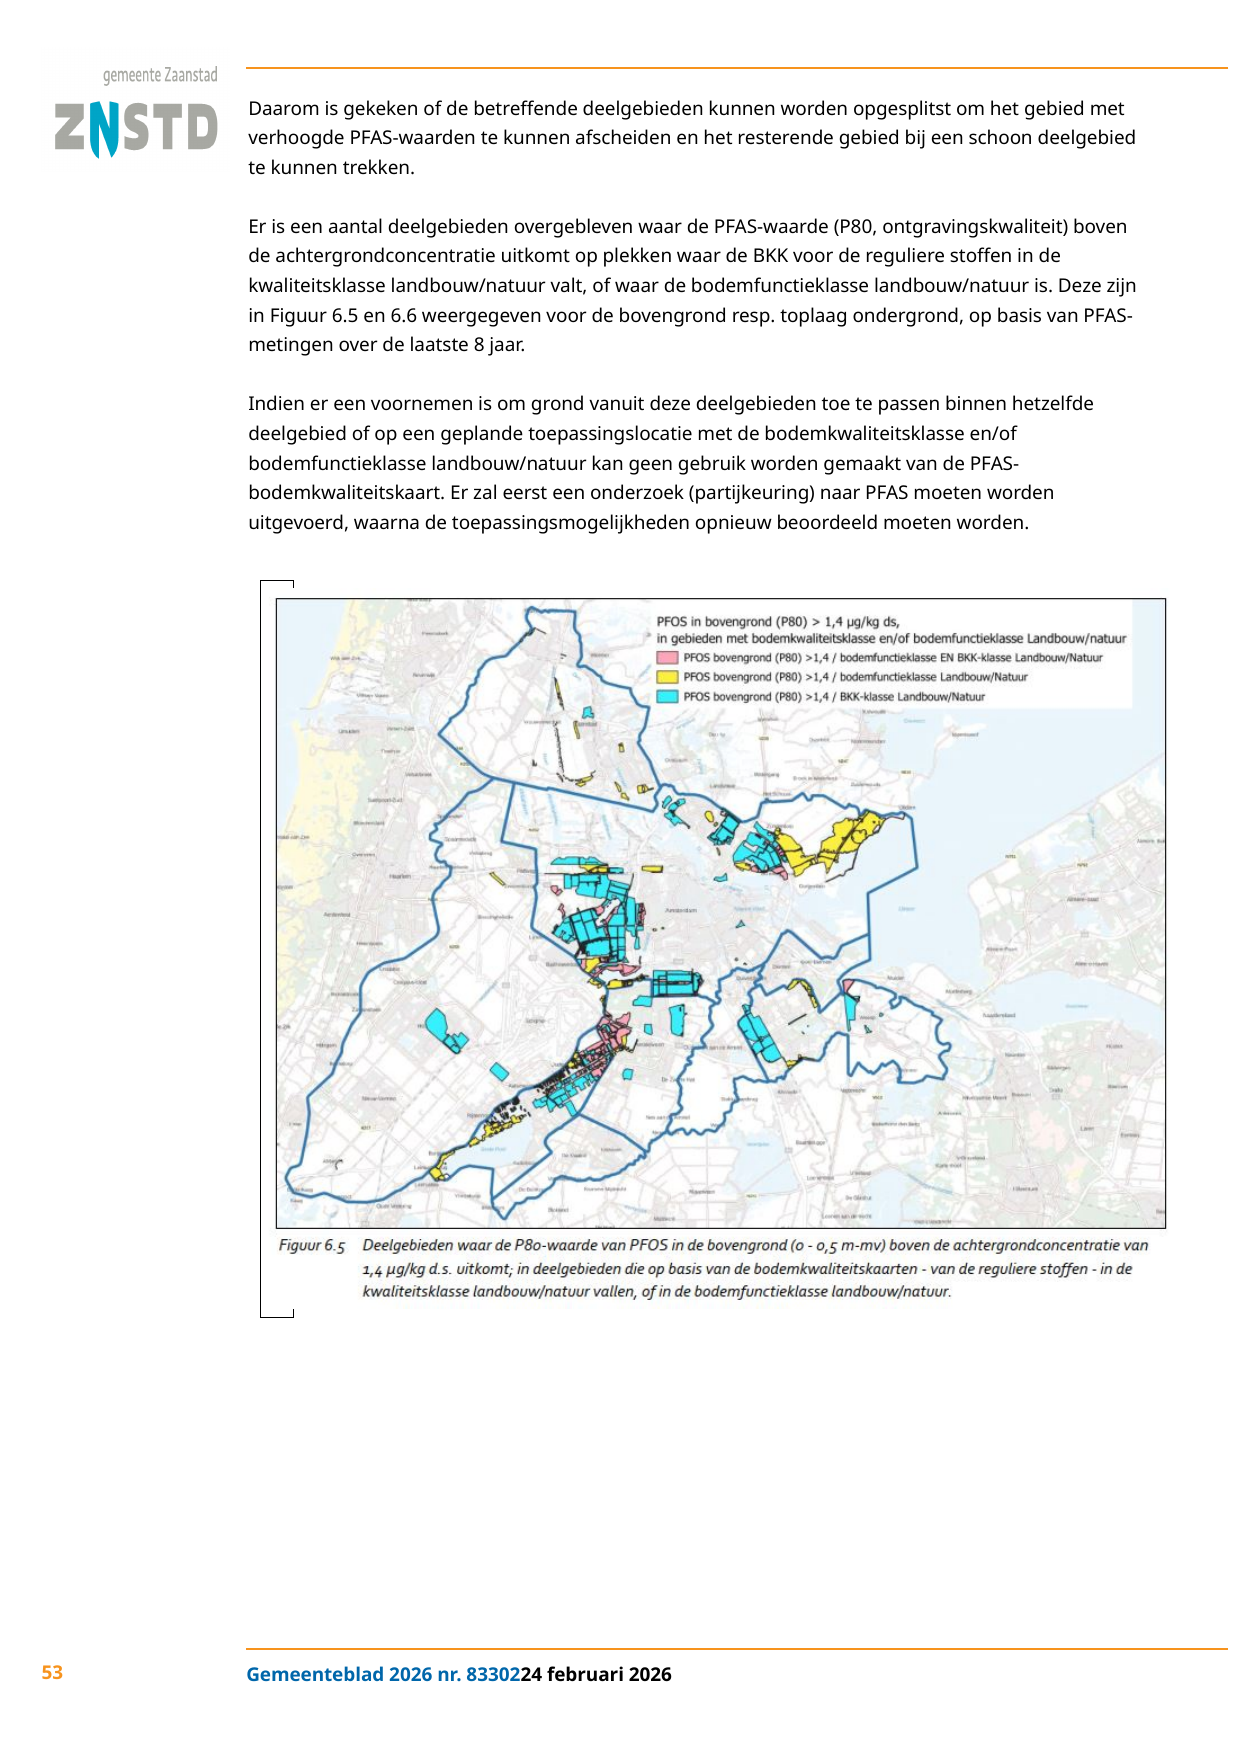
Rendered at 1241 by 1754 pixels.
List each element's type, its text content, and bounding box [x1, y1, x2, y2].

text Indien er een voornemen is om grond vanuit deze deelgebieden toe te passen binnen hetzelfde deelgebied of op een geplande toepassingslocatie met de bodemkwaliteitsklasse en/of bodemfunctieklasse landbouw/natuur kan geen gebruik worden gemaakt van de PFAS- bodemkwaliteitskaart. Er zal eerst een onderzoek (partijkeuring) naar PFAS moeten worden uitgevoerd, waarna de toepassingsmogelijkheden opnieuw beoordeeld moeten worden. [248, 391, 1152, 535]
picture [41, 47, 231, 172]
text Daarom is gekeken of de betreffende deelgebieden kunnen worden opgesplitst om het gebied met verhoogde PFAS-waarden te kunnen afscheiden en het resterende gebied bij een schoon deelgebied te kunnen trekken. [248, 95, 1152, 180]
text Er is een aantal deelgebieden overgebleven waar de PFAS-waarde (P80, ontgravingskwaliteit) boven de achtergrondconcentratie uitkomt op plekken waar de BKK voor de reguliere stoffen in de kwaliteitsklasse landbouw/natuur valt, of waar de bodemfunctieklasse landbouw/natuur is. Deze zijn in Figuur 6.5 en 6.6 weergegeven voor de bovengrond resp. toplaag ondergrond, op basis van PFAS-metingen over de laatste 8 jaar. [248, 213, 1152, 357]
picture [268, 588, 1173, 1309]
